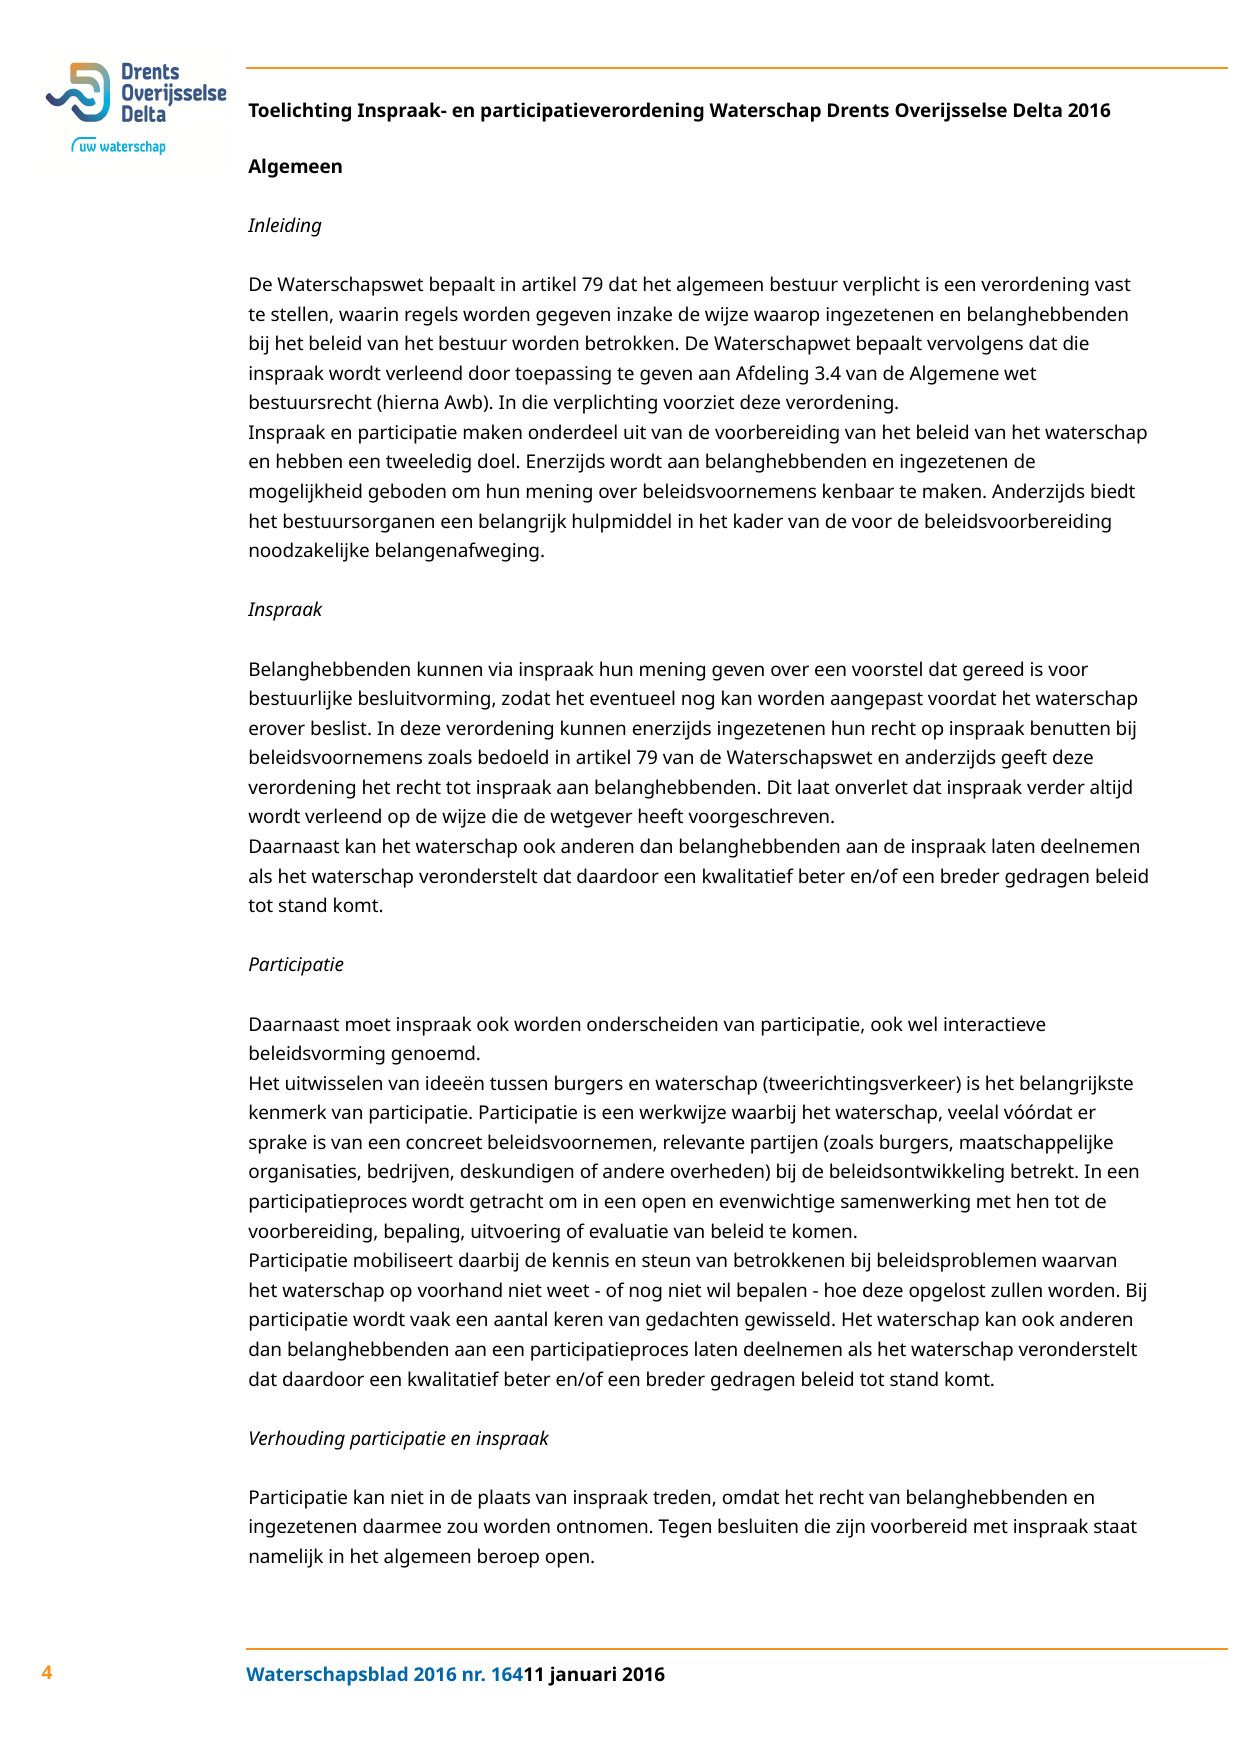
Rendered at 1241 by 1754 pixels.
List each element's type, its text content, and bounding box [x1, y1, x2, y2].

text Inleiding [248, 212, 1152, 238]
text De Waterschapswet bepaalt in artikel 79 dat het algemeen bestuur verplicht is een verordening vast te stellen, waarin regels worden gegeven inzake de wijze waarop ingezetenen en belanghebbenden bij het beleid van het bestuur worden betrokken. De Waterschapwet bepaalt vervolgens dat die inspraak wordt verleend door toepassing te geven aan Afdeling 3.4 van de Algemene wet bestuursrecht (hierna Awb). In die verplichting voorziet deze verordening. [248, 271, 1152, 415]
text Verhouding participatie en inspraak [248, 1425, 1152, 1451]
text Het uitwisselen van ideeën tussen burgers en waterschap (tweerichtingsverkeer) is het belangrijkste kenmerk van participatie. Participatie is een werkwijze waarbij het waterschap, veelal vóórdat er sprake is van een concreet beleidsvoornemen, relevante partijen (zoals burgers, maatschappelijke organisaties, bedrijven, deskundigen of andere overheden) bij de beleidsontwikkeling betrekt. In een participatieproces wordt getracht om in een open en evenwichtige samenwerking met hen tot de voorbereiding, bepaling, uitvoering of evaluatie van beleid te komen. [248, 1070, 1152, 1244]
text Inspraak en participatie maken onderdeel uit van de voorbereiding van het beleid van het waterschap en hebben een tweeledig doel. Enerzijds wordt aan belanghebbenden en ingezetenen de mogelijkheid geboden om hun mening over beleidsvoornemens kenbaar te maken. Anderzijds biedt het bestuursorganen een belangrijk hulpmiddel in het kader van de voor de beleidsvoorbereiding noodzakelijke belangenafweging. [248, 419, 1152, 563]
text Daarnaast moet inspraak ook worden onderscheiden van participatie, ook wel interactieve beleidsvorming genoemd. [248, 1011, 1152, 1066]
text Participatie [248, 952, 1152, 977]
text Toelichting Inspraak- en participatieverordening Waterschap Drents Overijsselse Delta 2016 [248, 95, 1152, 123]
text Participatie kan niet in de plaats van inspraak treden, omdat het recht van belanghebbenden en ingezetenen daarmee zou worden ontnomen. Tegen besluiten die zijn voorbereid met inspraak staat namelijk in het algemeen beroep open. [248, 1484, 1152, 1569]
text Daarnaast kan het waterschap ook anderen dan belanghebbenden aan de inspraak laten deelnemen als het waterschap veronderstelt dat daardoor een kwalitatief beter en/of een breder gedragen beleid tot stand komt. [248, 833, 1152, 918]
text Algemeen [248, 153, 1152, 179]
text Belanghebbenden kunnen via inspraak hun mening geven over een voorstel dat gereed is voor bestuurlijke besluitvorming, zodat het eventueel nog kan worden aangepast voordat het waterschap erover beslist. In deze verordening kunnen enerzijds ingezetenen hun recht op inspraak benutten bij beleidsvoornemens zoals bedoeld in artikel 79 van de Waterschapswet en anderzijds geeft deze verordening het recht tot inspraak aan belanghebbenden. Dit laat onverlet dat inspraak verder altijd wordt verleend op de wijze die de wetgever heeft voorgeschreven. [248, 656, 1152, 829]
text Inspraak [248, 597, 1152, 622]
picture [41, 47, 231, 172]
text Participatie mobiliseert daarbij de kennis en steun van betrokkenen bij beleidsproblemen waarvan het waterschap op voorhand niet weet - of nog niet wil bepalen - hoe deze opgelost zullen worden. Bij participatie wordt vaak een aantal keren van gedachten gewisseld. Het waterschap kan ook anderen dan belanghebbenden aan een participatieproces laten deelnemen als het waterschap veronderstelt dat daardoor een kwalitatief beter en/of een breder gedragen beleid tot stand komt. [248, 1247, 1152, 1392]
